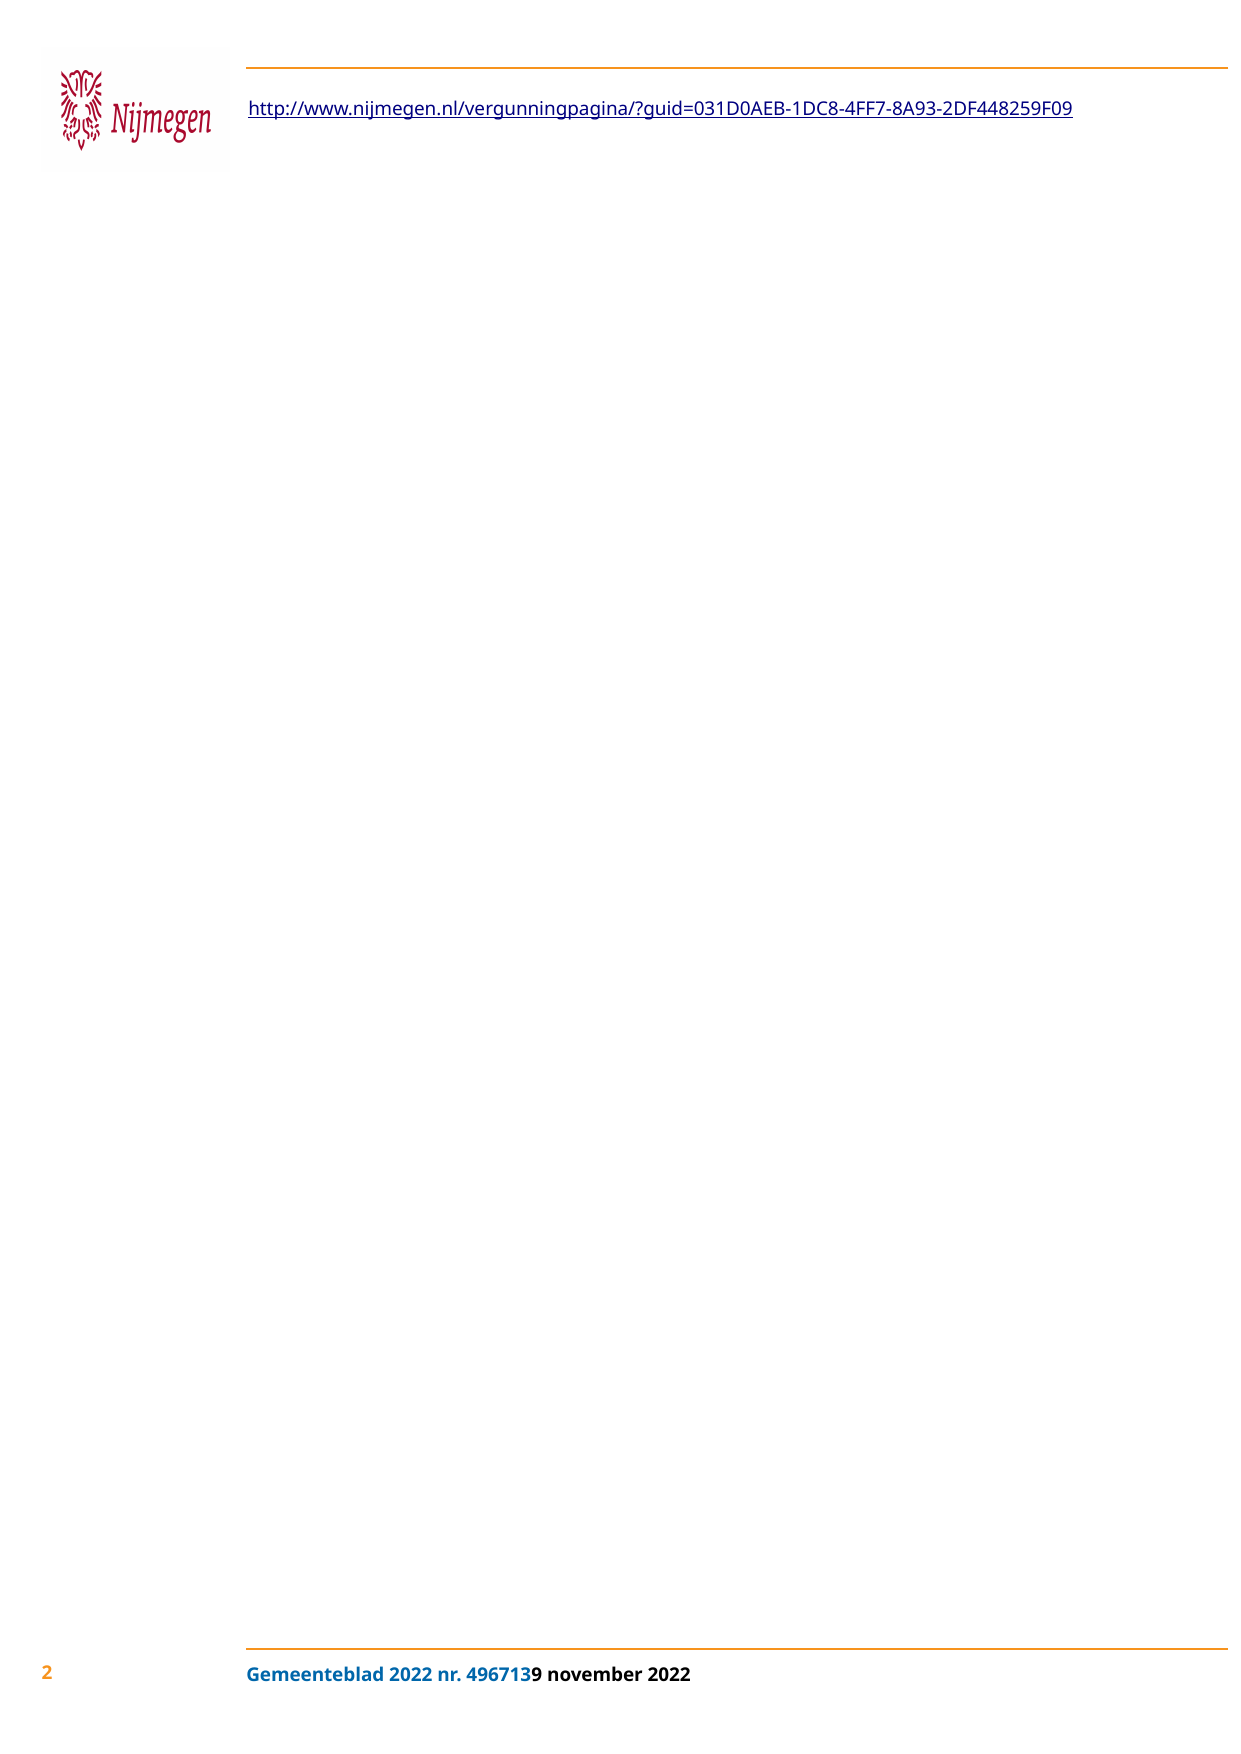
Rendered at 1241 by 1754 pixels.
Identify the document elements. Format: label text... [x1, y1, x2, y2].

text http://www.nijmegen.nl/vergunningpagina/?guid=031D0AEB-1DC8-4FF7-8A93-2DF448259F09 [248, 95, 1152, 121]
picture [41, 47, 231, 172]
